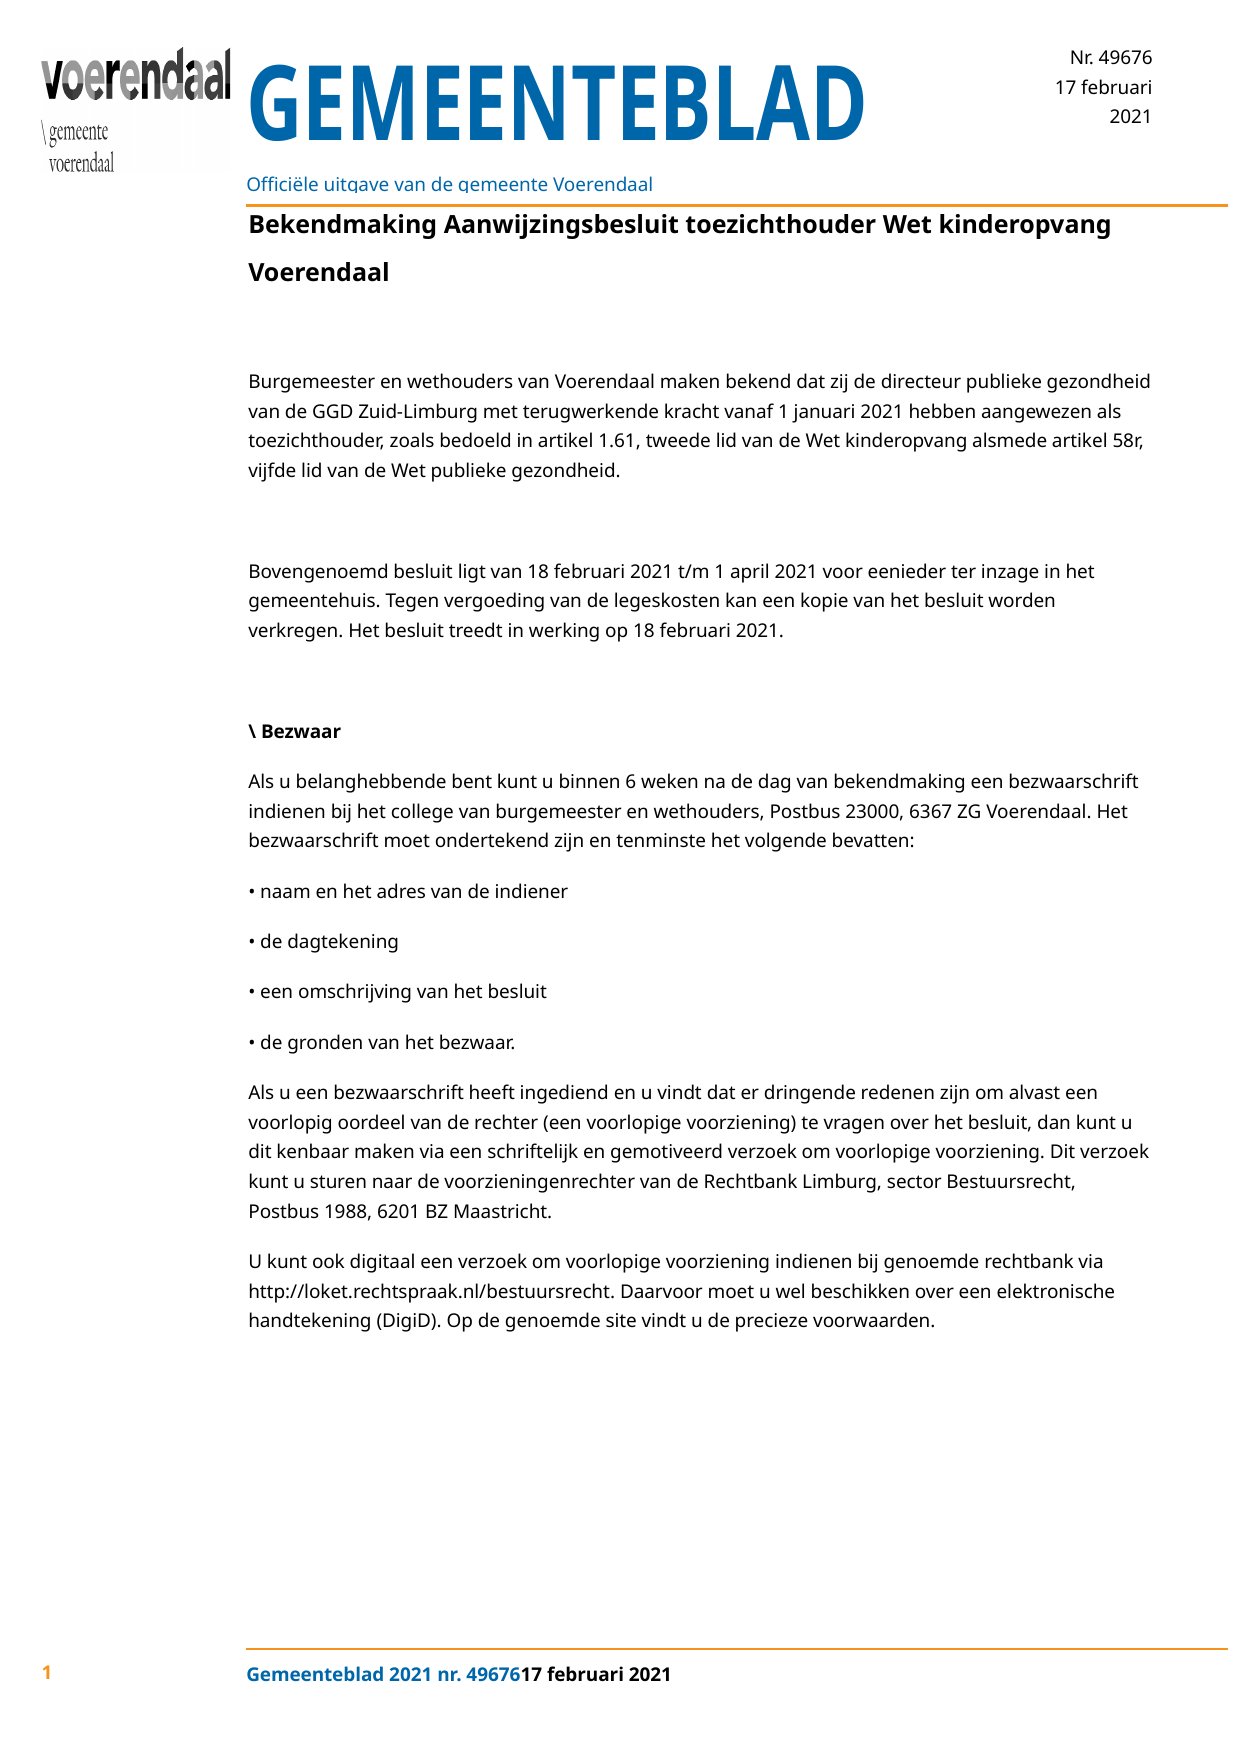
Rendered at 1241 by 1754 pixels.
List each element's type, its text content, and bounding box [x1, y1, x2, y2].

text \ Bezwaar [248, 718, 1152, 744]
text U kunt ook digitaal een verzoek om voorlopige voorziening indienen bij genoemde rechtbank via http://loket.rechtspraak.nl/bestuursrecht. Daarvoor moet u wel beschikken over een elektronische handtekening (DigiD). Op de genoemde site vindt u de precieze voorwaarden. [248, 1248, 1152, 1333]
text • de gronden van het bezwaar. [248, 1029, 1152, 1055]
text Als u belanghebbende bent kunt u binnen 6 weken na de dag van bekendmaking een bezwaarschrift indienen bij het college van burgemeester en wethouders, Postbus 23000, 6367 ZG Voerendaal. Het bezwaarschrift moet ondertekend zijn en tenminste het volgende bevatten: [248, 768, 1152, 853]
text Als u een bezwaarschrift heeft ingediend en u vindt dat er dringende redenen zijn om alvast een voorlopig oordeel van de rechter (een voorlopige voorziening) te vragen over het besluit, dan kunt u dit kenbaar maken via een schriftelijk en gemotiveerd verzoek om voorlopige voorziening. Dit verzoek kunt u sturen naar de voorzieningenrechter van de Rechtbank Limburg, sector Bestuursrecht, Postbus 1988, 6201 BZ Maastricht. [248, 1079, 1152, 1224]
text • naam en het adres van de indiener [248, 878, 1152, 904]
text Burgemeester en wethouders van Voerendaal maken bekend dat zij de directeur publieke gezondheid van de GGD Zuid-Limburg met terugwerkende kracht vanaf 1 januari 2021 hebben aangewezen als toezichthouder, zoals bedoeld in artikel 1.61, tweede lid van de Wet kinderopvang alsmede artikel 58r, vijfde lid van de Wet publieke gezondheid. [248, 368, 1152, 483]
text • een omschrijving van het besluit [248, 979, 1152, 1004]
picture [41, 47, 231, 172]
text • de dagtekening [248, 928, 1152, 954]
text Bekendmaking Aanwijzingsbesluit toezichthouder Wet kinderopvang Voerendaal [248, 207, 1152, 288]
text Bovengenoemd besluit ligt van 18 februari 2021 t/m 1 april 2021 voor eenieder ter inzage in het gemeentehuis. Tegen vergoeding van de legeskosten kan een kopie van het besluit worden verkregen. Het besluit treedt in werking op 18 februari 2021. [248, 558, 1152, 643]
